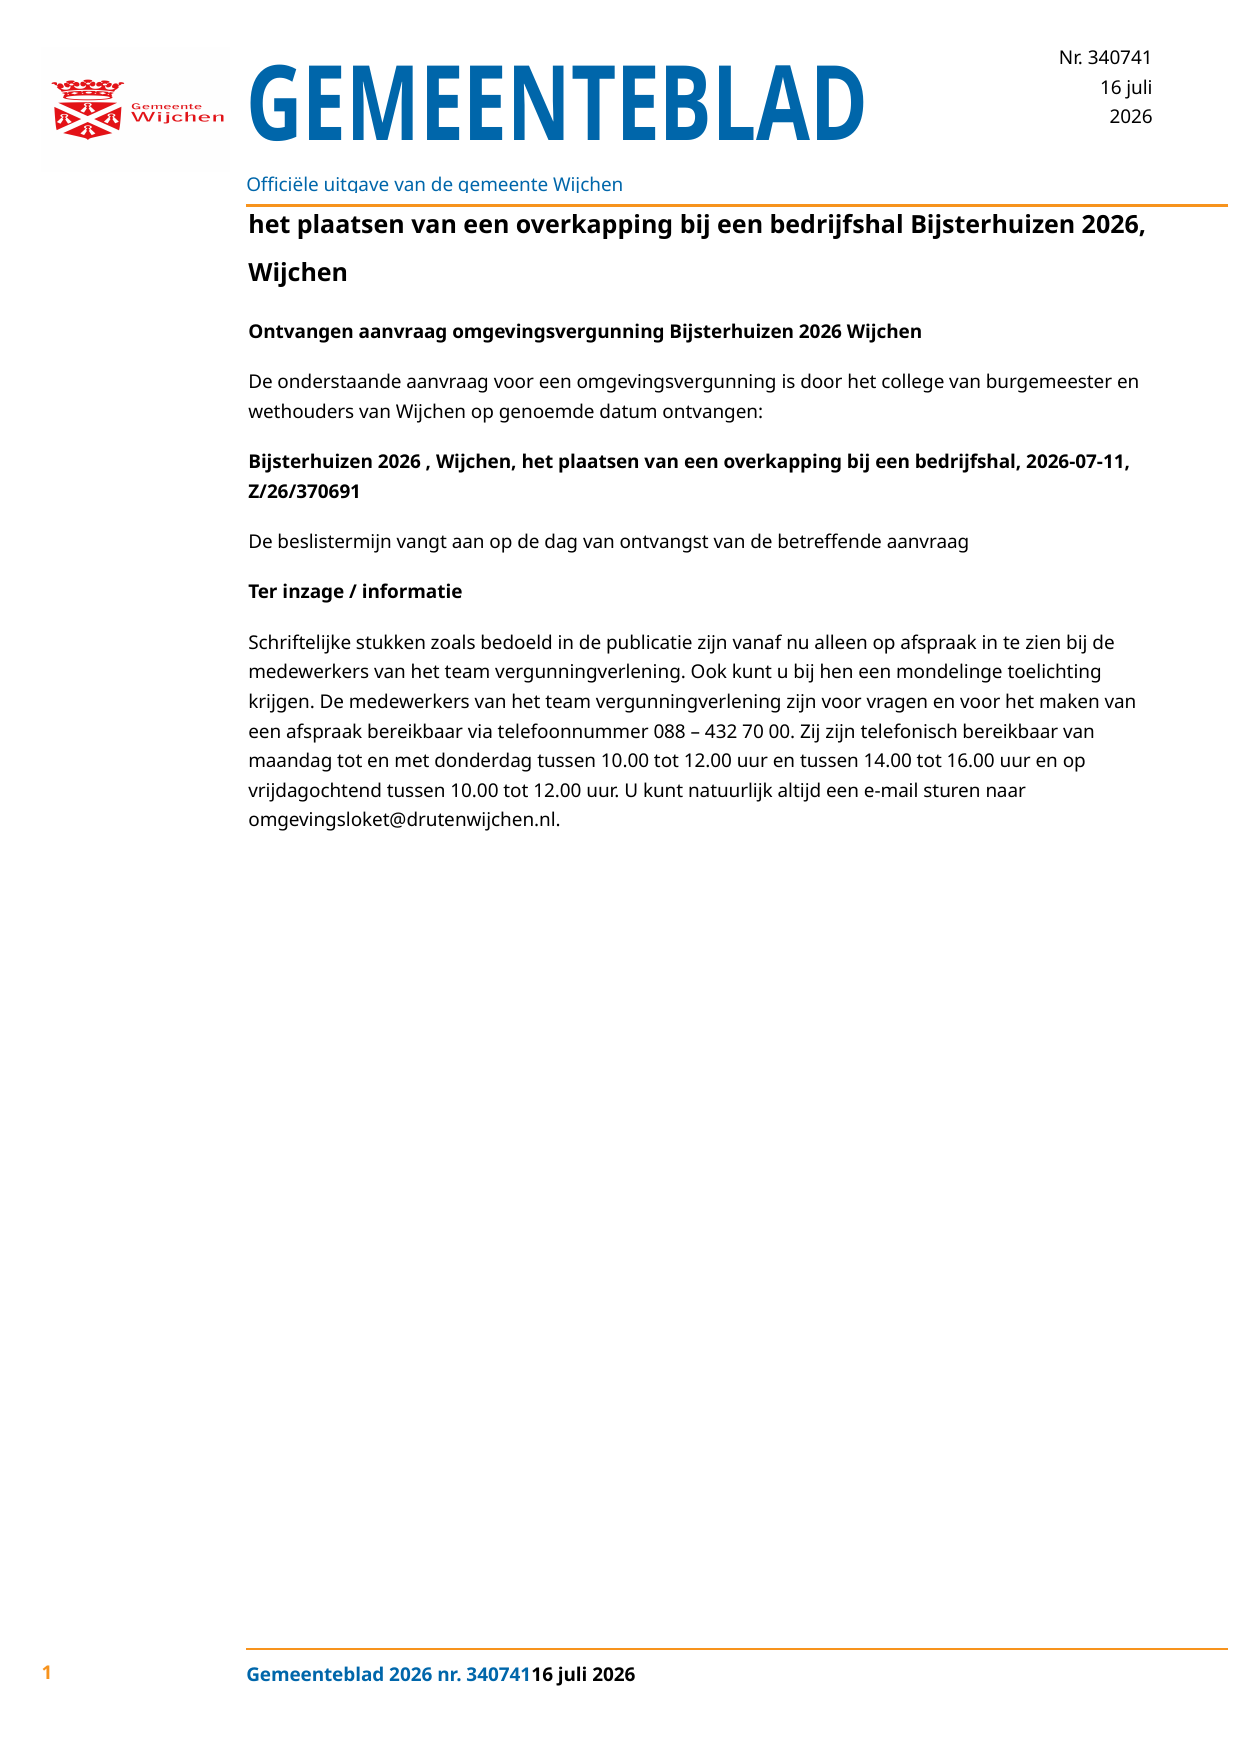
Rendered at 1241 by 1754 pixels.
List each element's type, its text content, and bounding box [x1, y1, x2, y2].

text Ter inzage / informatie [248, 579, 1152, 604]
text De onderstaande aanvraag voor een omgevingsvergunning is door het college van burgemeester en wethouders van Wijchen op genoemde datum ontvangen: [248, 368, 1152, 424]
picture [41, 47, 231, 172]
text het plaatsen van een overkapping bij een bedrijfshal Bijsterhuizen 2026, Wijchen [248, 207, 1152, 288]
text De beslistermijn vangt aan op de dag van ontvangst van de betreffende aanvraag [248, 528, 1152, 554]
text Bijsterhuizen 2026 , Wijchen, het plaatsen van een overkapping bij een bedrijfshal, 2026-07-11, Z/26/370691 [248, 448, 1152, 504]
text Schriftelijke stukken zoals bedoeld in de publicatie zijn vanaf nu alleen op afspraak in te zien bij de medewerkers van het team vergunningverlening. Ook kunt u bij hen een mondelinge toelichting krijgen. De medewerkers van het team vergunningverlening zijn voor vragen en voor het maken van een afspraak bereikbaar via telefoonnummer 088 – 432 70 00. Zij zijn telefonisch bereikbaar van maandag tot en met donderdag tussen 10.00 tot 12.00 uur en tussen 14.00 tot 16.00 uur en op vrijdagochtend tussen 10.00 tot 12.00 uur. U kunt natuurlijk altijd een e-mail sturen naar omgevingsloket@drutenwijchen.nl. [248, 629, 1152, 832]
text Ontvangen aanvraag omgevingsvergunning Bijsterhuizen 2026 Wijchen [248, 318, 1152, 344]
